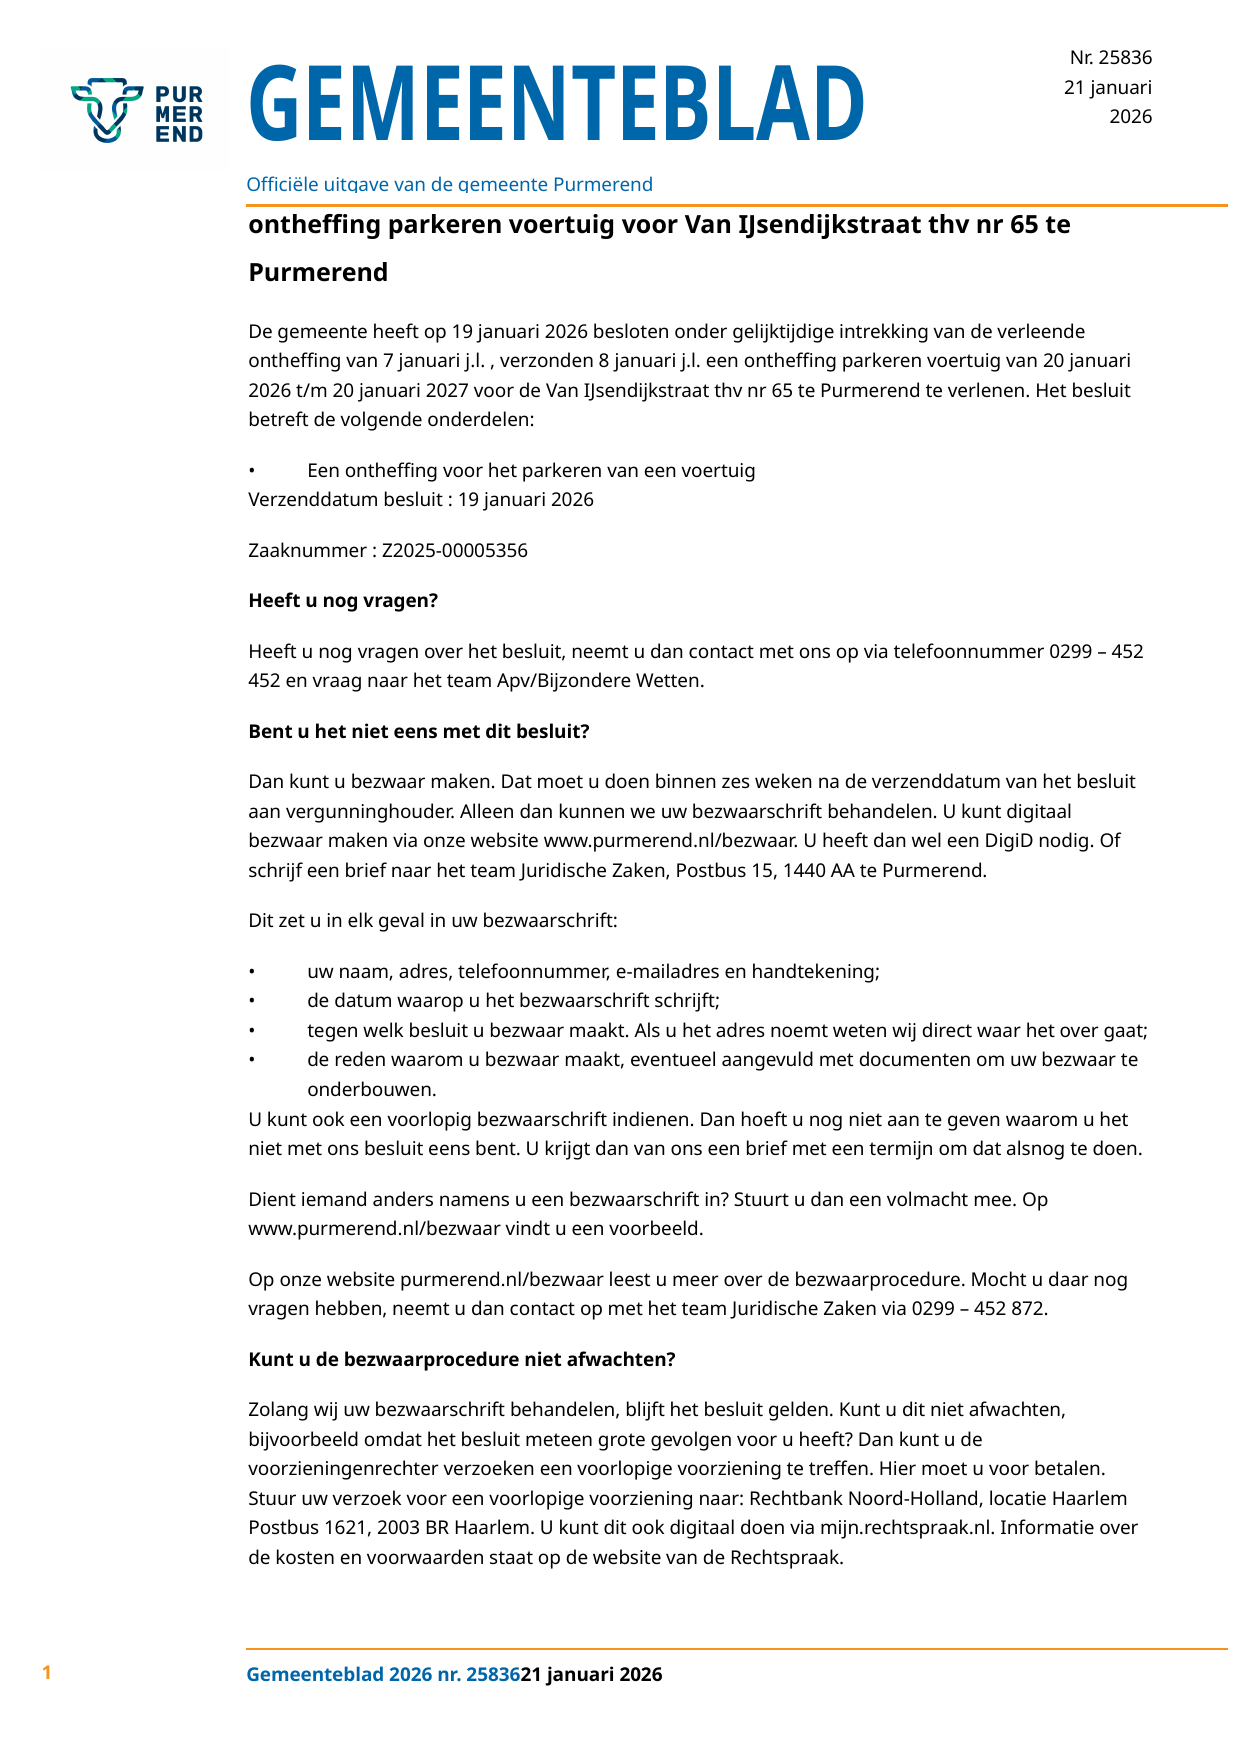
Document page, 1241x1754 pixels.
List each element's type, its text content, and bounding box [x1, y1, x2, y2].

text Zaaknummer : Z2025-00005356 [248, 537, 1152, 563]
text Zolang wij uw bezwaarschrift behandelen, blijft het besluit gelden. Kunt u dit niet afwachten, bijvoorbeeld omdat het besluit meteen grote gevolgen voor u heeft? Dan kunt u de voorzieningenrechter verzoeken een voorlopige voorziening te treffen. Hier moet u voor betalen. Stuur uw verzoek voor een voorlopige voorziening naar: Rechtbank Noord-Holland, locatie Haarlem Postbus 1621, 2003 BR Haarlem. U kunt dit ook digitaal doen via mijn.rechtspraak.nl. Informatie over de kosten en voorwaarden staat op de website van de Rechtspraak. [248, 1396, 1152, 1570]
text Kunt u de bezwaarprocedure niet afwachten? [248, 1346, 1152, 1372]
text Dit zet u in elk geval in uw bezwaarschrift: [248, 907, 1152, 933]
list uw naam, adres, telefoonnummer, e-mailadres en handtekening; [248, 958, 1152, 984]
text Heeft u nog vragen over het besluit, neemt u dan contact met ons op via telefoonnummer 0299 – 452 452 en vraag naar het team Apv/Bijzondere Wetten. [248, 638, 1152, 693]
text Dient iemand anders namens u een bezwaarschrift in? Stuurt u dan een volmacht mee. Op www.purmerend.nl/bezwaar vindt u een voorbeeld. [248, 1186, 1152, 1241]
text Heeft u nog vragen? [248, 587, 1152, 613]
text Op onze website purmerend.nl/bezwaar leest u meer over de bezwaarprocedure. Mocht u daar nog vragen hebben, neemt u dan contact op met het team Juridische Zaken via 0299 – 452 872. [248, 1266, 1152, 1321]
picture [41, 47, 231, 172]
list de datum waarop u het bezwaarschrift schrijft; [248, 987, 1152, 1013]
text ontheffing parkeren voertuig voor Van IJsendijkstraat thv nr 65 te Purmerend [248, 207, 1152, 288]
list tegen welk besluit u bezwaar maakt. Als u het adres noemt weten wij direct waar het over gaat; [248, 1017, 1152, 1043]
list Een ontheffing voor het parkeren van een voertuig [248, 457, 1152, 483]
text De gemeente heeft op 19 januari 2026 besloten onder gelijktijdige intrekking van de verleende ontheffing van 7 januari j.l. , verzonden 8 januari j.l. een ontheffing parkeren voertuig van 20 januari 2026 t/m 20 januari 2027 voor de Van IJsendijkstraat thv nr 65 te Purmerend te verlenen. Het besluit betreft de volgende onderdelen: [248, 318, 1152, 432]
text Verzenddatum besluit : 19 januari 2026 [248, 487, 1152, 512]
text Bent u het niet eens met dit besluit? [248, 718, 1152, 744]
text U kunt ook een voorlopig bezwaarschrift indienen. Dan hoeft u nog niet aan te geven waarom u het niet met ons besluit eens bent. U krijgt dan van ons een brief met een termijn om dat alsnog te doen. [248, 1106, 1152, 1161]
text Dan kunt u bezwaar maken. Dat moet u doen binnen zes weken na de verzenddatum van het besluit aan vergunninghouder. Alleen dan kunnen we uw bezwaarschrift behandelen. U kunt digitaal bezwaar maken via onze website www.purmerend.nl/bezwaar. U heeft dan wel een DigiD nodig. Of schrijf een brief naar het team Juridische Zaken, Postbus 15, 1440 AA te Purmerend. [248, 768, 1152, 883]
list de reden waarom u bezwaar maakt, eventueel aangevuld met documenten om uw bezwaar te onderbouwen. [248, 1047, 1152, 1102]
